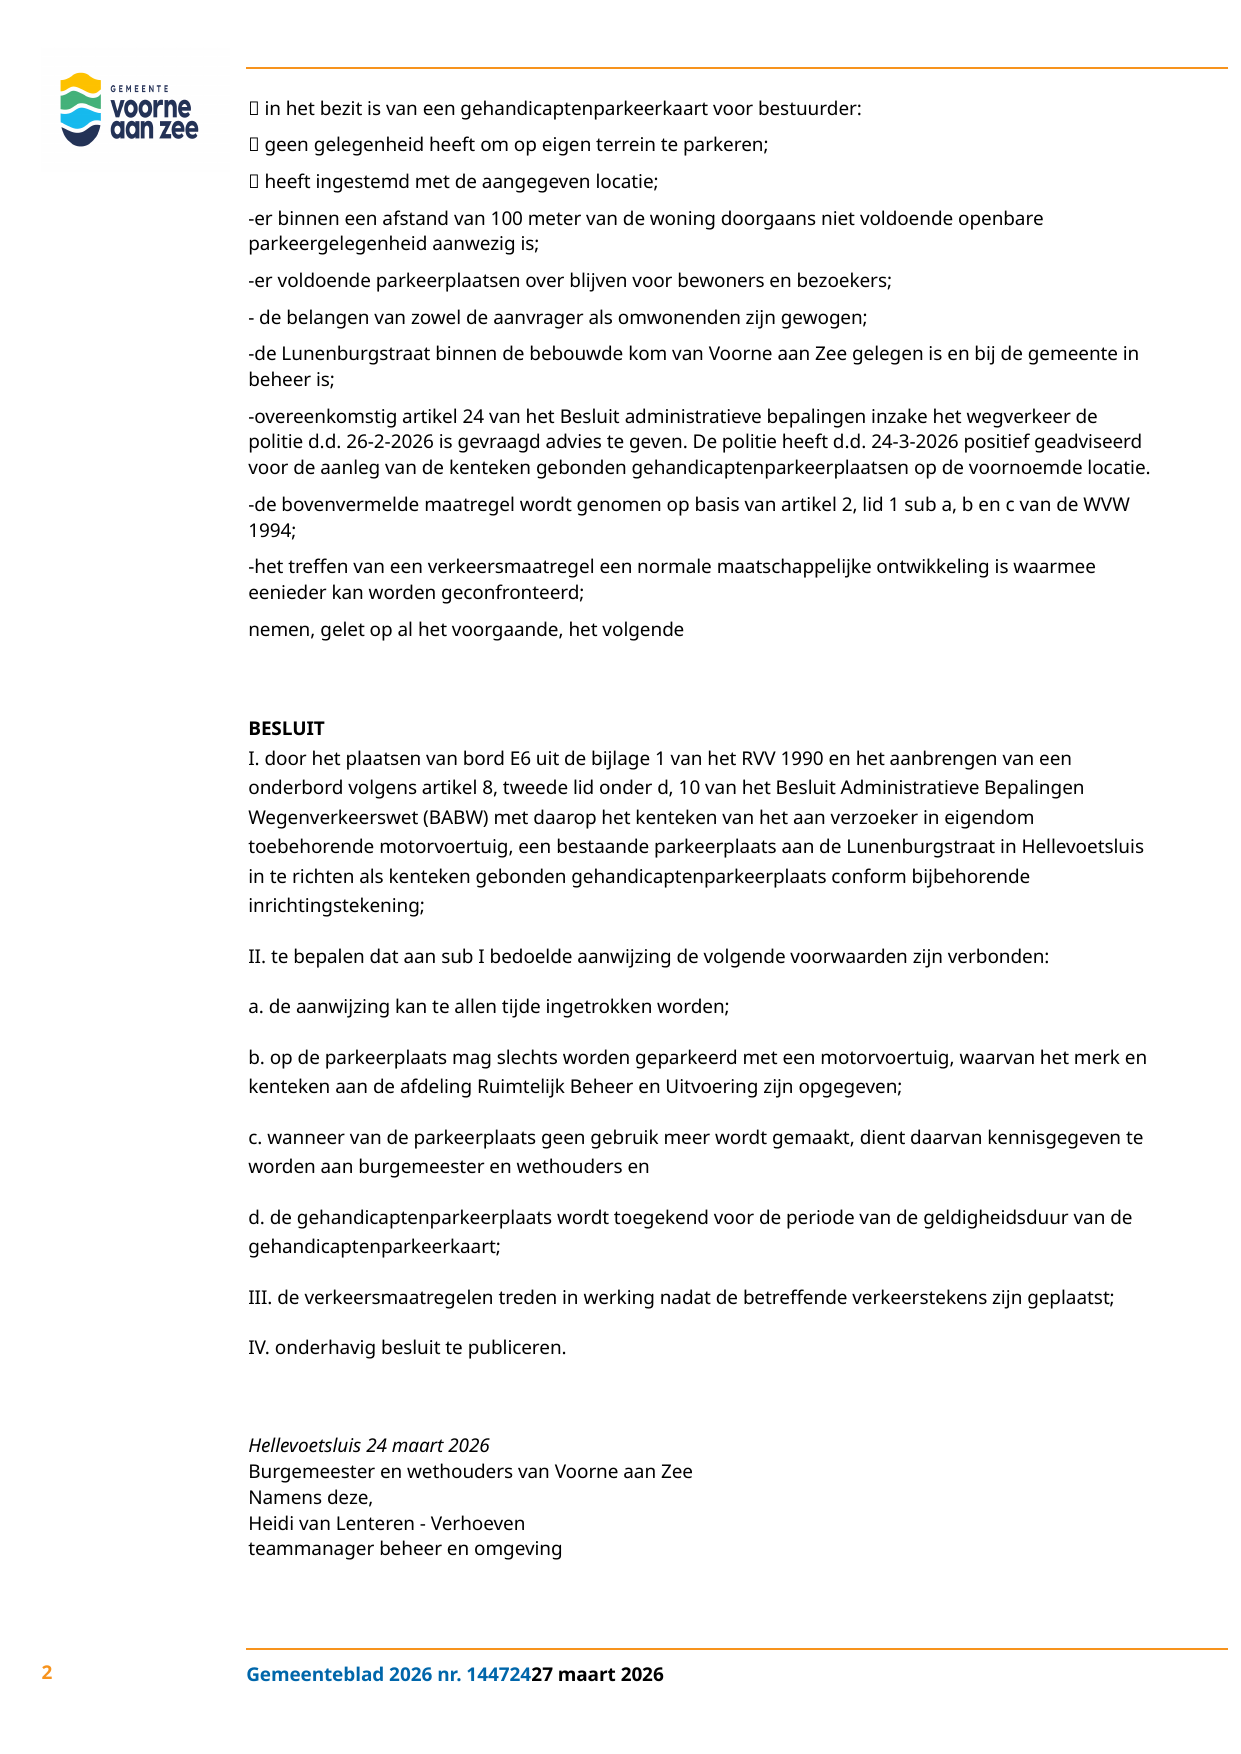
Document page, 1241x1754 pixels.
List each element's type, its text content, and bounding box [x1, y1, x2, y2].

text IV. onderhavig besluit te publiceren. [248, 1334, 1152, 1360]
text  in het bezit is van een gehandicaptenparkeerkaart voor bestuurder: [248, 95, 1152, 121]
text Hellevoetsluis 24 maart 2026 [248, 1433, 1152, 1458]
text Namens deze, [248, 1484, 1152, 1510]
text -er binnen een afstand van 100 meter van de woning doorgaans niet voldoende openbare parkeergelegenheid aanwezig is; [248, 205, 1152, 256]
text I. door het plaatsen van bord E6 uit de bijlage 1 van het RVV 1990 en het aanbrengen van een onderbord volgens artikel 8, tweede lid onder d, 10 van het Besluit Administratieve Bepalingen Wegenverkeerswet (BABW) met daarop het kenteken van het aan verzoeker in eigendom toebehorende motorvoertuig, een bestaande parkeerplaats aan de Lunenburgstraat in Hellevoetsluis in te richten als kenteken gebonden gehandicaptenparkeerplaats conform bijbehorende inrichtingstekening; [248, 745, 1152, 918]
text c. wanneer van de parkeerplaats geen gebruik meer wordt gemaakt, dient daarvan kennisgegeven te worden aan burgemeester en wethouders en [248, 1124, 1152, 1179]
text BESLUIT [248, 715, 1152, 741]
picture [41, 47, 231, 172]
text Heidi van Lenteren - Verhoeven [248, 1510, 1152, 1536]
text -de Lunenburgstraat binnen de bebouwde kom van Voorne aan Zee gelegen is en bij de gemeente in beheer is; [248, 341, 1152, 392]
text -overeenkomstig artikel 24 van het Besluit administratieve bepalingen inzake het wegverkeer de politie d.d. 26-2-2026 is gevraagd advies te geven. De politie heeft d.d. 24-3-2026 positief geadviseerd voor de aanleg van de kenteken gebonden gehandicaptenparkeerplaatsen op de voornoemde locatie. [248, 403, 1152, 480]
text -er voldoende parkeerplaatsen over blijven voor bewoners en bezoekers; [248, 267, 1152, 293]
text  geen gelegenheid heeft om op eigen terrein te parkeren; [248, 131, 1152, 157]
text d. de gehandicaptenparkeerplaats wordt toegekend voor de periode van de geldigheidsduur van de gehandicaptenparkeerkaart; [248, 1204, 1152, 1259]
text a. de aanwijzing kan te allen tijde ingetrokken worden; [248, 993, 1152, 1019]
text II. te bepalen dat aan sub I bedoelde aanwijzing de volgende voorwaarden zijn verbonden: [248, 943, 1152, 969]
text  heeft ingestemd met de aangegeven locatie; [248, 168, 1152, 194]
text -het treffen van een verkeersmaatregel een normale maatschappelijke ontwikkeling is waarmee eenieder kan worden geconfronteerd; [248, 553, 1152, 605]
text nemen, gelet op al het voorgaande, het volgende [248, 616, 1152, 642]
text b. op de parkeerplaats mag slechts worden geparkeerd met een motorvoertuig, waarvan het merk en kenteken aan de afdeling Ruimtelijk Beheer en Uitvoering zijn opgegeven; [248, 1044, 1152, 1099]
text Burgemeester en wethouders van Voorne aan Zee [248, 1458, 1152, 1484]
text III. de verkeersmaatregelen treden in werking nadat de betreffende verkeerstekens zijn geplaatst; [248, 1284, 1152, 1310]
text -de bovenvermelde maatregel wordt genomen op basis van artikel 2, lid 1 sub a, b en c van de WVW 1994; [248, 491, 1152, 542]
text teammanager beheer en omgeving [248, 1536, 1152, 1561]
text - de belangen van zowel de aanvrager als omwonenden zijn gewogen; [248, 304, 1152, 329]
